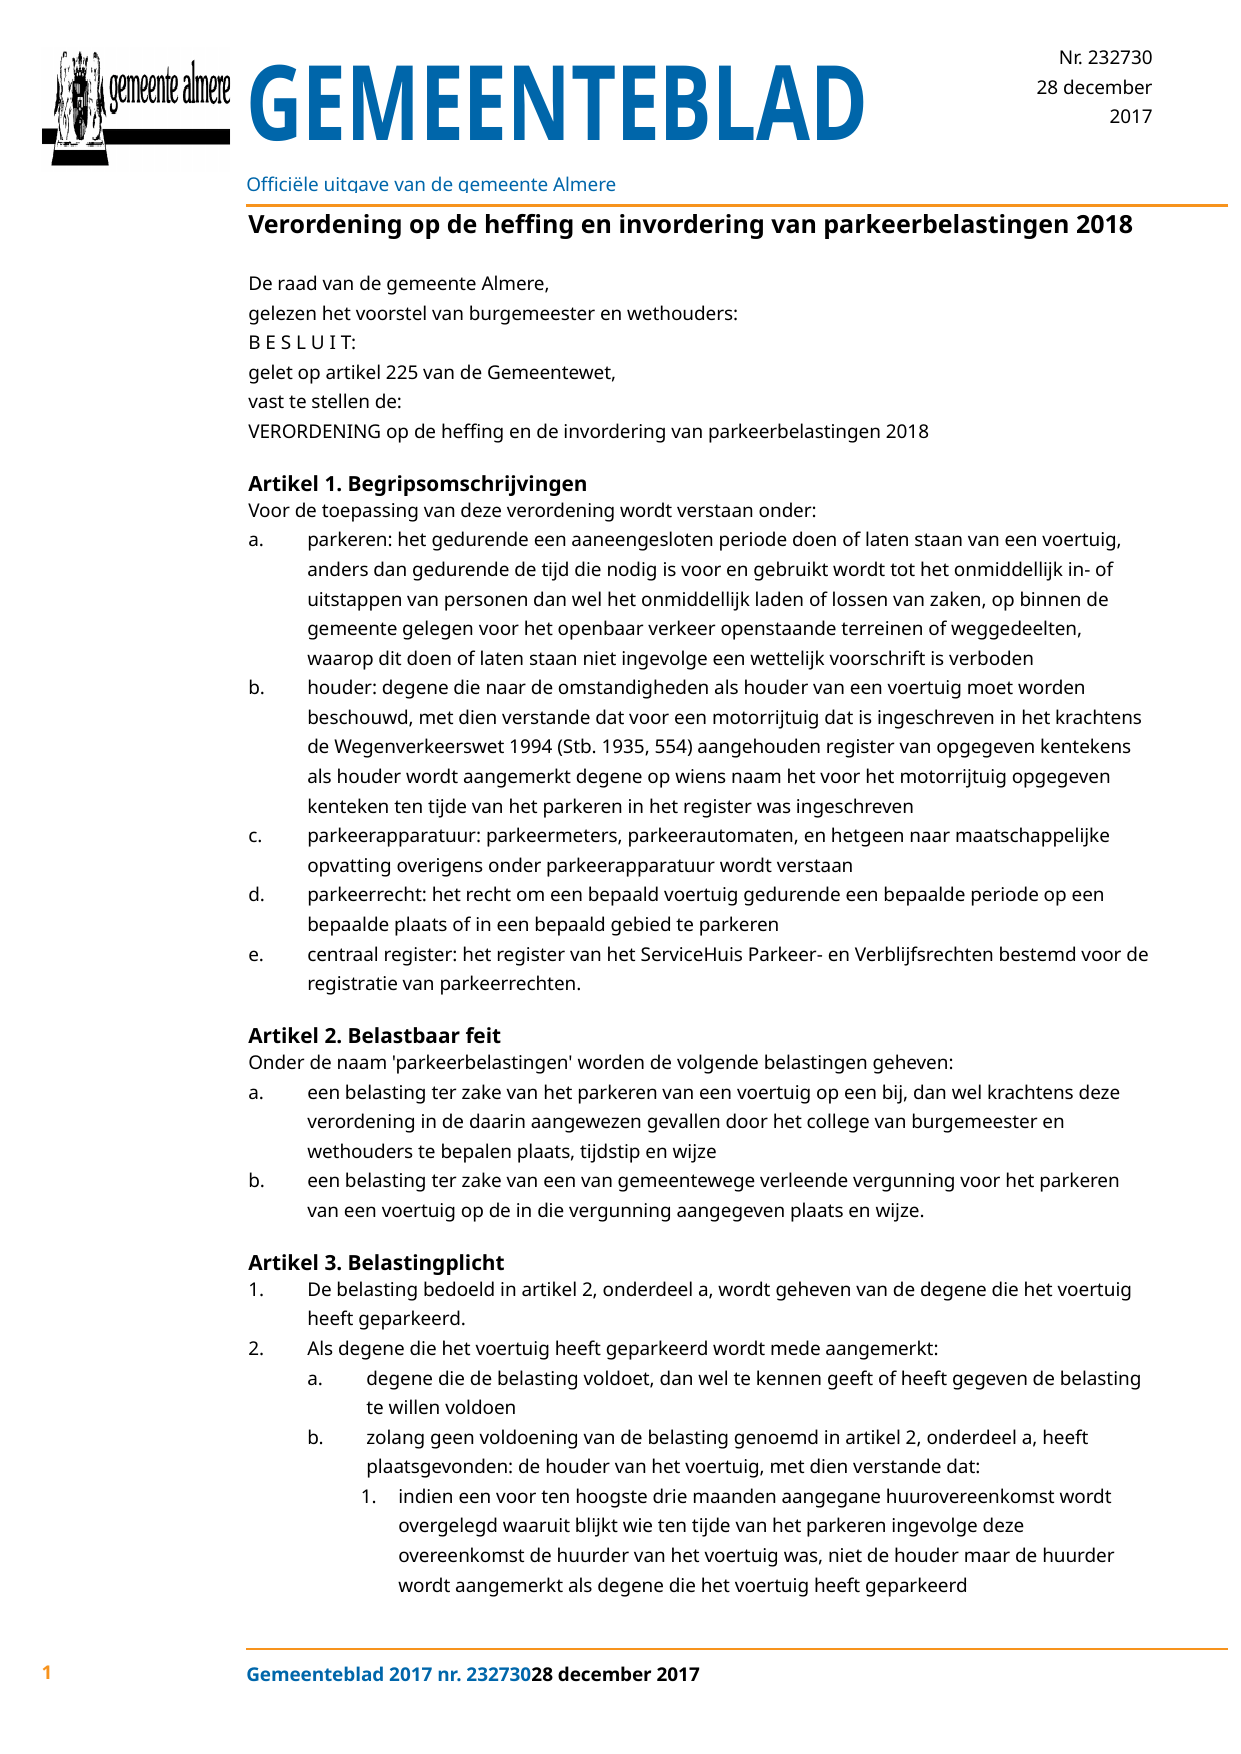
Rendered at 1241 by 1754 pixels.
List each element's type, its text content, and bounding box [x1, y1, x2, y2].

list parkeren: het gedurende een aaneengesloten periode doen of laten staan van een voertuig, anders dan gedurende de tijd die nodig is voor en gebruikt wordt tot het onmiddellijk in- of uitstappen van personen dan wel het onmiddellijk laden of lossen van zaken, op binnen de gemeente gelegen voor het openbaar verkeer openstaande terreinen of weggedeelten, waarop dit doen of laten staan niet ingevolge een wettelijk voorschrift is verboden [248, 527, 1152, 671]
text B E S L U I T: [248, 329, 1152, 355]
list een belasting ter zake van een van gemeentewege verleende vergunning voor het parkeren van een voertuig op de in die vergunning aangegeven plaats en wijze. [248, 1168, 1152, 1223]
text gelezen het voorstel van burgemeester en wethouders: [248, 300, 1152, 326]
list een belasting ter zake van het parkeren van een voertuig op een bij, dan wel krachtens deze verordening in de daarin aangewezen gevallen door het college van burgemeester en wethouders te bepalen plaats, tijdstip en wijze [248, 1079, 1152, 1164]
list degene die de belasting voldoet, dan wel te kennen geeft of heeft gegeven de belasting te willen voldoen [307, 1365, 1152, 1420]
list houder: degene die naar de omstandigheden als houder van een voertuig moet worden beschouwd, met dien verstande dat voor een motorrijtuig dat is ingeschreven in het krachtens de Wegenverkeerswet 1994 (Stb. 1935, 554) aangehouden register van opgegeven kentekens als houder wordt aangemerkt degene op wiens naam het voor het motorrijtuig opgegeven kenteken ten tijde van het parkeren in het register was ingeschreven [248, 674, 1152, 819]
list parkeerapparatuur: parkeermeters, parkeerautomaten, en hetgeen naar maatschappelijke opvatting overigens onder parkeerapparatuur wordt verstaan [248, 822, 1152, 878]
text De raad van de gemeente Almere, [248, 270, 1152, 296]
list parkeerrecht: het recht om een bepaald voertuig gedurende een bepaalde periode op een bepaalde plaats of in een bepaald gebied te parkeren [248, 882, 1152, 937]
text Onder de naam 'parkeerbelastingen' worden de volgende belastingen geheven: [248, 1049, 1152, 1075]
list Als degene die het voertuig heeft geparkeerd wordt mede aangemerkt: [248, 1335, 1152, 1361]
list indien een voor ten hoogste drie maanden aangegane huurovereenkomst wordt overgelegd waaruit blijkt wie ten tijde van het parkeren ingevolge deze overeenkomst de huurder van het voertuig was, niet de houder maar de huurder wordt aangemerkt als degene die het voertuig heeft geparkeerd [361, 1483, 1152, 1598]
list De belasting bedoeld in artikel 2, onderdeel a, wordt geheven van de degene die het voertuig heeft geparkeerd. [248, 1276, 1152, 1331]
text Artikel 2. Belastbaar feit [248, 1021, 1152, 1049]
text gelet op artikel 225 van de Gemeentewet, [248, 359, 1152, 385]
text Verordening op de heffing en invordering van parkeerbelastingen 2018 [248, 207, 1152, 241]
text Artikel 1. Begripsomschrijvingen [248, 469, 1152, 497]
text vast te stellen de: [248, 389, 1152, 414]
text Voor de toepassing van deze verordening wordt verstaan onder: [248, 497, 1152, 523]
list centraal register: het register van het ServiceHuis Parkeer- en Verblijfsrechten bestemd voor de registratie van parkeerrechten. [248, 941, 1152, 996]
picture [41, 47, 231, 172]
text Artikel 3. Belastingplicht [248, 1248, 1152, 1276]
text VERORDENING op de heffing en de invordering van parkeerbelastingen 2018 [248, 418, 1152, 444]
list zolang geen voldoening van de belasting genoemd in artikel 2, onderdeel a, heeft plaatsgevonden: de houder van het voertuig, met dien verstande dat: [307, 1424, 1152, 1479]
